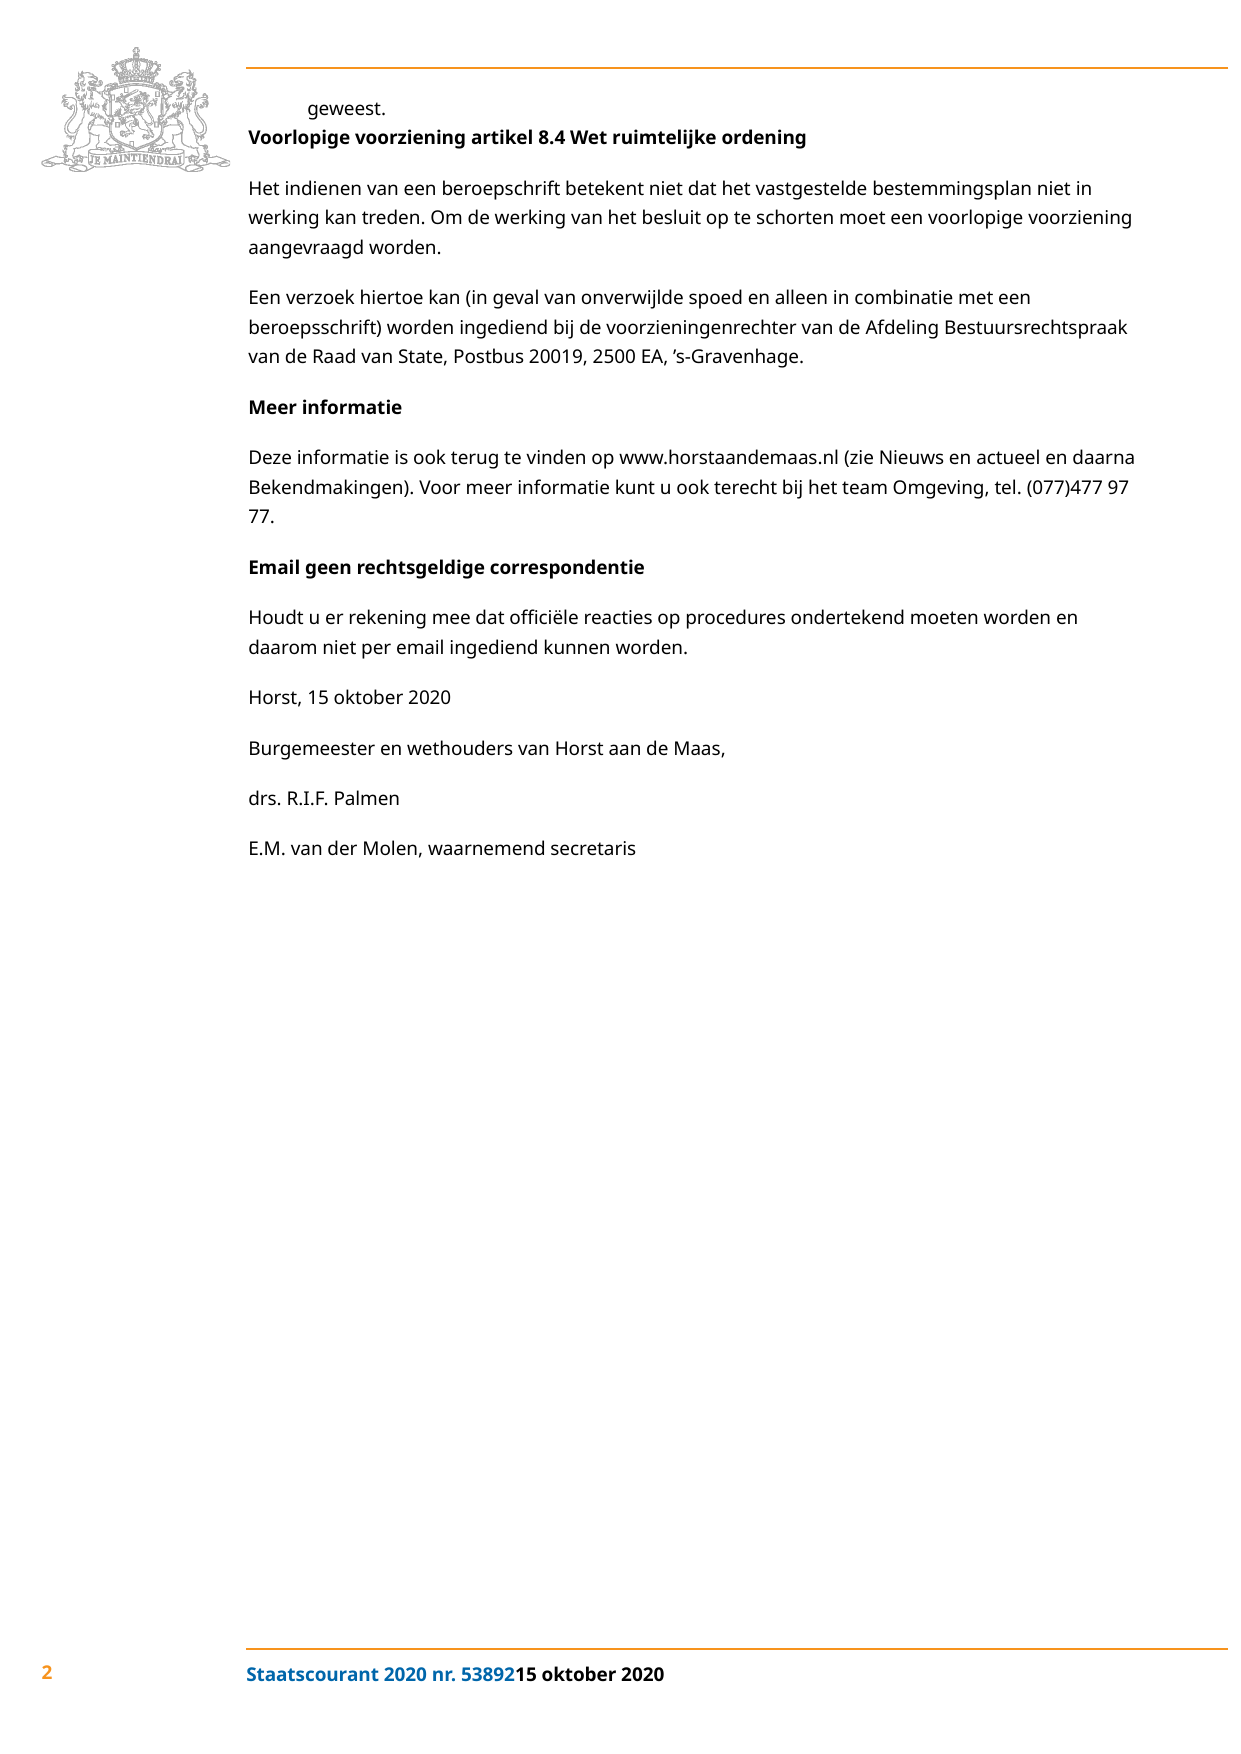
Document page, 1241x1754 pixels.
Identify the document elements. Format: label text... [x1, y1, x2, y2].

text E.M. van der Molen, waarnemend secretaris [248, 836, 1152, 861]
picture [41, 47, 231, 172]
text Houdt u er rekening mee dat officiële reacties op procedures ondertekend moeten worden en daarom niet per email ingediend kunnen worden. [248, 604, 1152, 660]
text drs. R.I.F. Palmen [248, 785, 1152, 811]
text Email geen rechtsgeldige correspondentie [248, 554, 1152, 580]
text Deze informatie is ook terug te vinden op www.horstaandemaas.nl (zie Nieuws en actueel en daarna Bekendmakingen). Voor meer informatie kunt u ook terecht bij het team Omgeving, tel. (077)477 97 77. [248, 444, 1152, 529]
text Het indienen van een beroepschrift betekent niet dat het vastgestelde bestemmingsplan niet in werking kan treden. Om de werking van het besluit op te schorten moet een voorlopige voorziening aangevraagd worden. [248, 175, 1152, 260]
text Meer informatie [248, 394, 1152, 420]
text Horst, 15 oktober 2020 [248, 684, 1152, 710]
text Een verzoek hiertoe kan (in geval van onverwijlde spoed en alleen in combinatie met een beroepsschrift) worden ingediend bij de voorzieningenrechter van de Afdeling Bestuursrechtspraak van de Raad van State, Postbus 20019, 2500 EA, ’s-Gravenhage. [248, 284, 1152, 369]
text Burgemeester en wethouders van Horst aan de Maas, [248, 735, 1152, 761]
list geweest. [248, 95, 1152, 121]
text Voorlopige voorziening artikel 8.4 Wet ruimtelijke ordening [248, 124, 1152, 150]
